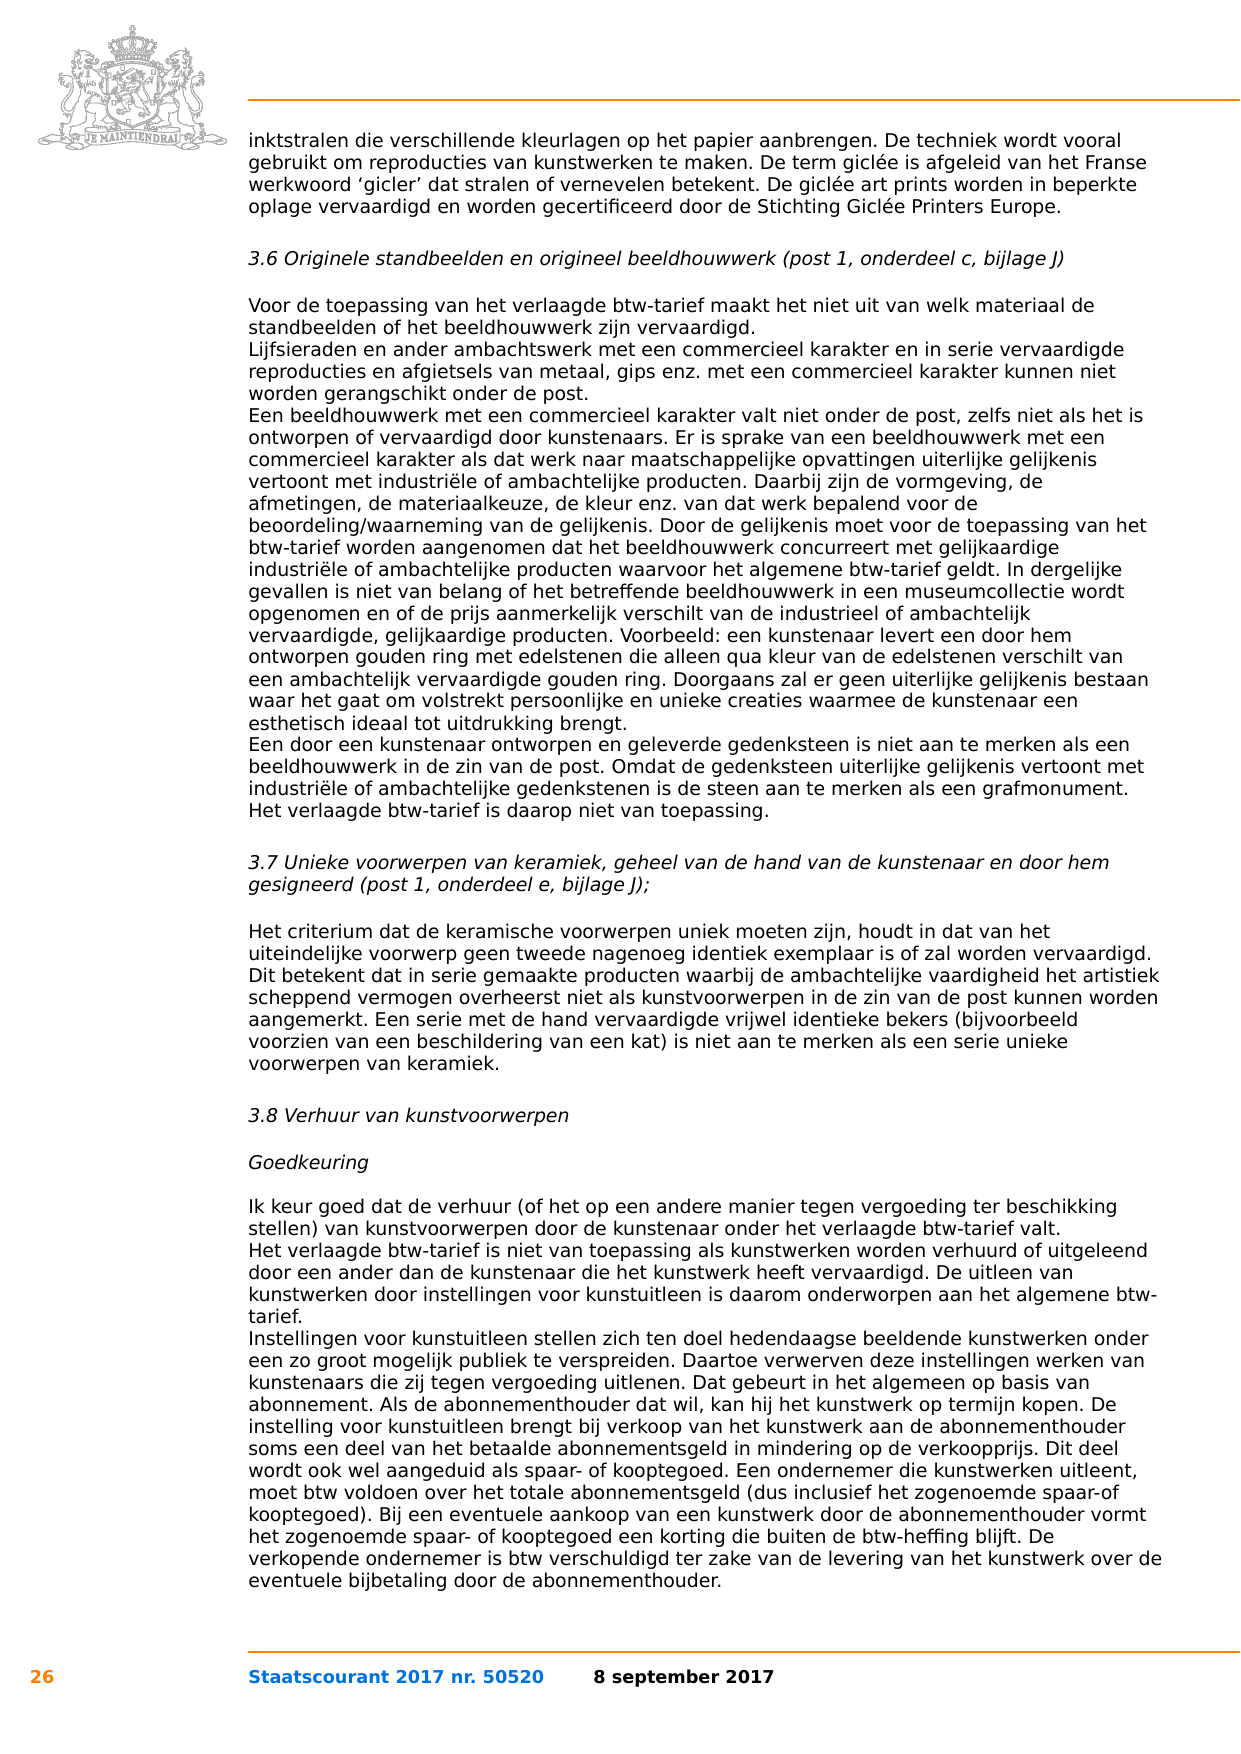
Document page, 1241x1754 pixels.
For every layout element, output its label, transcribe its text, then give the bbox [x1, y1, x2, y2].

text Instellingen voor kunstuitleen stellen zich ten doel hedendaagse beeldende kunstwerken onder een zo groot mogelijk publiek te verspreiden. Daartoe verwerven deze instellingen werken van kunstenaars die zij tegen vergoeding uitlenen. Dat gebeurt in het algemeen op basis van abonnement. Als de abonnementhouder dat wil, kan hij het kunstwerk op termijn kopen. De instelling voor kunstuitleen brengt bij verkoop van het kunstwerk aan de abonnementhouder soms een deel van het betaalde abonnementsgeld in mindering op de verkoopprijs. Dit deel wordt ook wel aangeduid als spaar- of kooptegoed. Een ondernemer die kunstwerken uitleent, moet btw voldoen over het totale abonnementsgeld (dus inclusief het zogenoemde spaar-of kooptegoed). Bij een eventuele aankoop van een kunstwerk door de abonnementhouder vormt het zogenoemde spaar- of kooptegoed een korting die buiten de btw-heffing blijft. De verkopende ondernemer is btw verschuldigd ter zake van de levering van het kunstwerk over de eventuele bijbetaling door de abonnementhouder. [248, 1328, 1163, 1592]
picture [38, 25, 227, 150]
text Het criterium dat de keramische voorwerpen uniek moeten zijn, houdt in dat van het uiteindelijke voorwerp geen tweede nagenoeg identiek exemplaar is of zal worden vervaardigd. Dit betekent dat in serie gemaakte producten waarbij de ambachtelijke vaardigheid het artistiek scheppend vermogen overheerst niet als kunstvoorwerpen in de zin van de post kunnen worden aangemerkt. Een serie met de hand vervaardigde vrijwel identieke bekers (bijvoorbeeld voorzien van een beschildering van een kat) is niet aan te merken als een serie unieke voorwerpen van keramiek. [248, 921, 1163, 1075]
text Het verlaagde btw-tarief is niet van toepassing als kunstwerken worden verhuurd of uitgeleend door een ander dan de kunstenaar die het kunstwerk heeft vervaardigd. De uitleen van kunstwerken door instellingen voor kunstuitleen is daarom onderworpen aan het algemene btw-tarief. [248, 1240, 1163, 1328]
text Een beeldhouwwerk met een commercieel karakter valt niet onder de post, zelfs niet als het is ontworpen of vervaardigd door kunstenaars. Er is sprake van een beeldhouwwerk met een commercieel karakter als dat werk naar maatschappelijke opvattingen uiterlijke gelijkenis vertoont met industriële of ambachtelijke producten. Daarbij zijn de vormgeving, de afmetingen, de materiaalkeuze, de kleur enz. van dat werk bepalend voor de beoordeling/waarneming van de gelijkenis. Door de gelijkenis moet voor de toepassing van het btw-tarief worden aangenomen dat het beeldhouwwerk concurreert met gelijkaardige industriële of ambachtelijke producten waarvoor het algemene btw-tarief geldt. In dergelijke gevallen is niet van belang of het betreffende beeldhouwwerk in een museumcollectie wordt opgenomen en of de prijs aanmerkelijk verschilt van de industrieel of ambachtelijk vervaardigde, gelijkaardige producten. Voorbeeld: een kunstenaar levert een door hem ontworpen gouden ring met edelstenen die alleen qua kleur van de edelstenen verschilt van een ambachtelijk vervaardigde gouden ring. Doorgaans zal er geen uiterlijke gelijkenis bestaan waar het gaat om volstrekt persoonlijke en unieke creaties waarmee de kunstenaar een esthetisch ideaal tot uitdrukking brengt. [248, 405, 1163, 734]
subtitle Goedkeuring [248, 1152, 1163, 1174]
subtitle 3.8 Verhuur van kunstvoorwerpen [248, 1105, 1163, 1127]
text Een door een kunstenaar ontworpen en geleverde gedenksteen is niet aan te merken als een beeldhouwwerk in de zin van de post. Omdat de gedenksteen uiterlijke gelijkenis vertoont met industriële of ambachtelijke gedenkstenen is de steen aan te merken als een grafmonument. Het verlaagde btw-tarief is daarop niet van toepassing. [248, 734, 1163, 822]
text Voor de toepassing van het verlaagde btw-tarief maakt het niet uit van welk materiaal de standbeelden of het beeldhouwwerk zijn vervaardigd. [248, 295, 1163, 339]
text Ik keur goed dat de verhuur (of het op een andere manier tegen vergoeding ter beschikking stellen) van kunstvoorwerpen door de kunstenaar onder het verlaagde btw-tarief valt. [248, 1196, 1163, 1240]
subtitle 3.6 Originele standbeelden en origineel beeldhouwwerk (post 1, onderdeel c, bijlage J) [248, 248, 1163, 270]
subtitle 3.7 Unieke voorwerpen van keramiek, geheel van de hand van de kunstenaar en door hem gesigneerd (post 1, onderdeel e, bijlage J); [248, 852, 1163, 896]
text inktstralen die verschillende kleurlagen op het papier aanbrengen. De techniek wordt vooral gebruikt om reproducties van kunstwerken te maken. De term giclée is afgeleid van het Franse werkwoord ‘gicler’ dat stralen of vernevelen betekent. De giclée art prints worden in beperkte oplage vervaardigd en worden gecertificeerd door de Stichting Giclée Printers Europe. [248, 130, 1163, 218]
text Lijfsieraden en ander ambachtswerk met een commercieel karakter en in serie vervaardigde reproducties en afgietsels van metaal, gips enz. met een commercieel karakter kunnen niet worden gerangschikt onder de post. [248, 339, 1163, 405]
